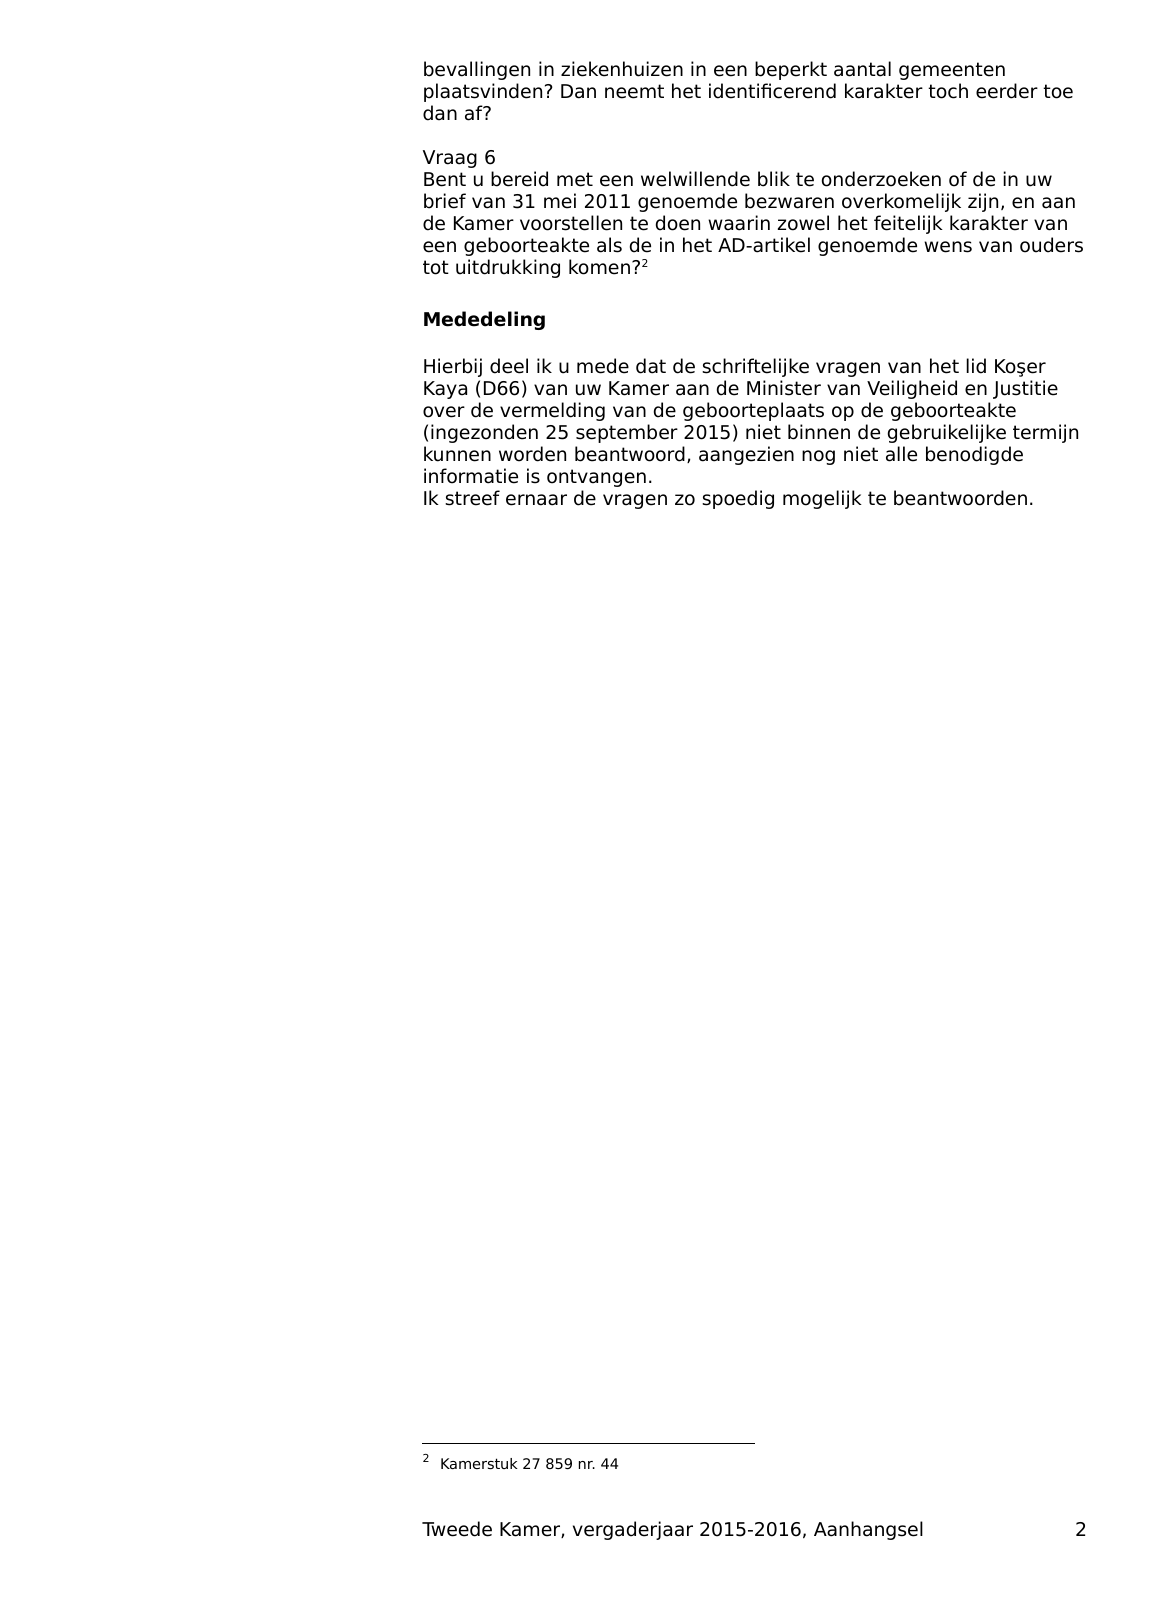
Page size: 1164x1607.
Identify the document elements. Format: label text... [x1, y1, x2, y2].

text Ik streef ernaar de vragen zo spoedig mogelijk te beantwoorden. [422, 488, 1087, 510]
text Hierbij deel ik u mede dat de schriftelijke vragen van het lid Koşer Kaya (D66) van uw Kamer aan de Minister van Veiligheid en Justitie over de vermelding van de geboorteplaats op de geboorteakte (ingezonden 25 september 2015) niet binnen de gebruikelijke termijn kunnen worden beantwoord, aangezien nog niet alle benodigde informatie is ontvangen. [422, 356, 1087, 488]
text Kamerstuk 27 859 nr. 44 [422, 1452, 1087, 1474]
text Bent u bereid met een welwillende blik te onderzoeken of de in uw brief van 31 mei 2011 genoemde bezwaren overkomelijk zijn, en aan de Kamer voorstellen te doen waarin zowel het feitelijk karakter van een geboorteakte als de in het AD-artikel genoemde wens van ouders tot uitdrukking komen? [422, 169, 1087, 279]
text Vraag 6 [422, 147, 1087, 169]
text bevallingen in ziekenhuizen in een beperkt aantal gemeenten plaatsvinden? Dan neemt het identificerend karakter toch eerder toe dan af? [422, 59, 1087, 125]
subtitle Mededeling [422, 309, 1087, 331]
